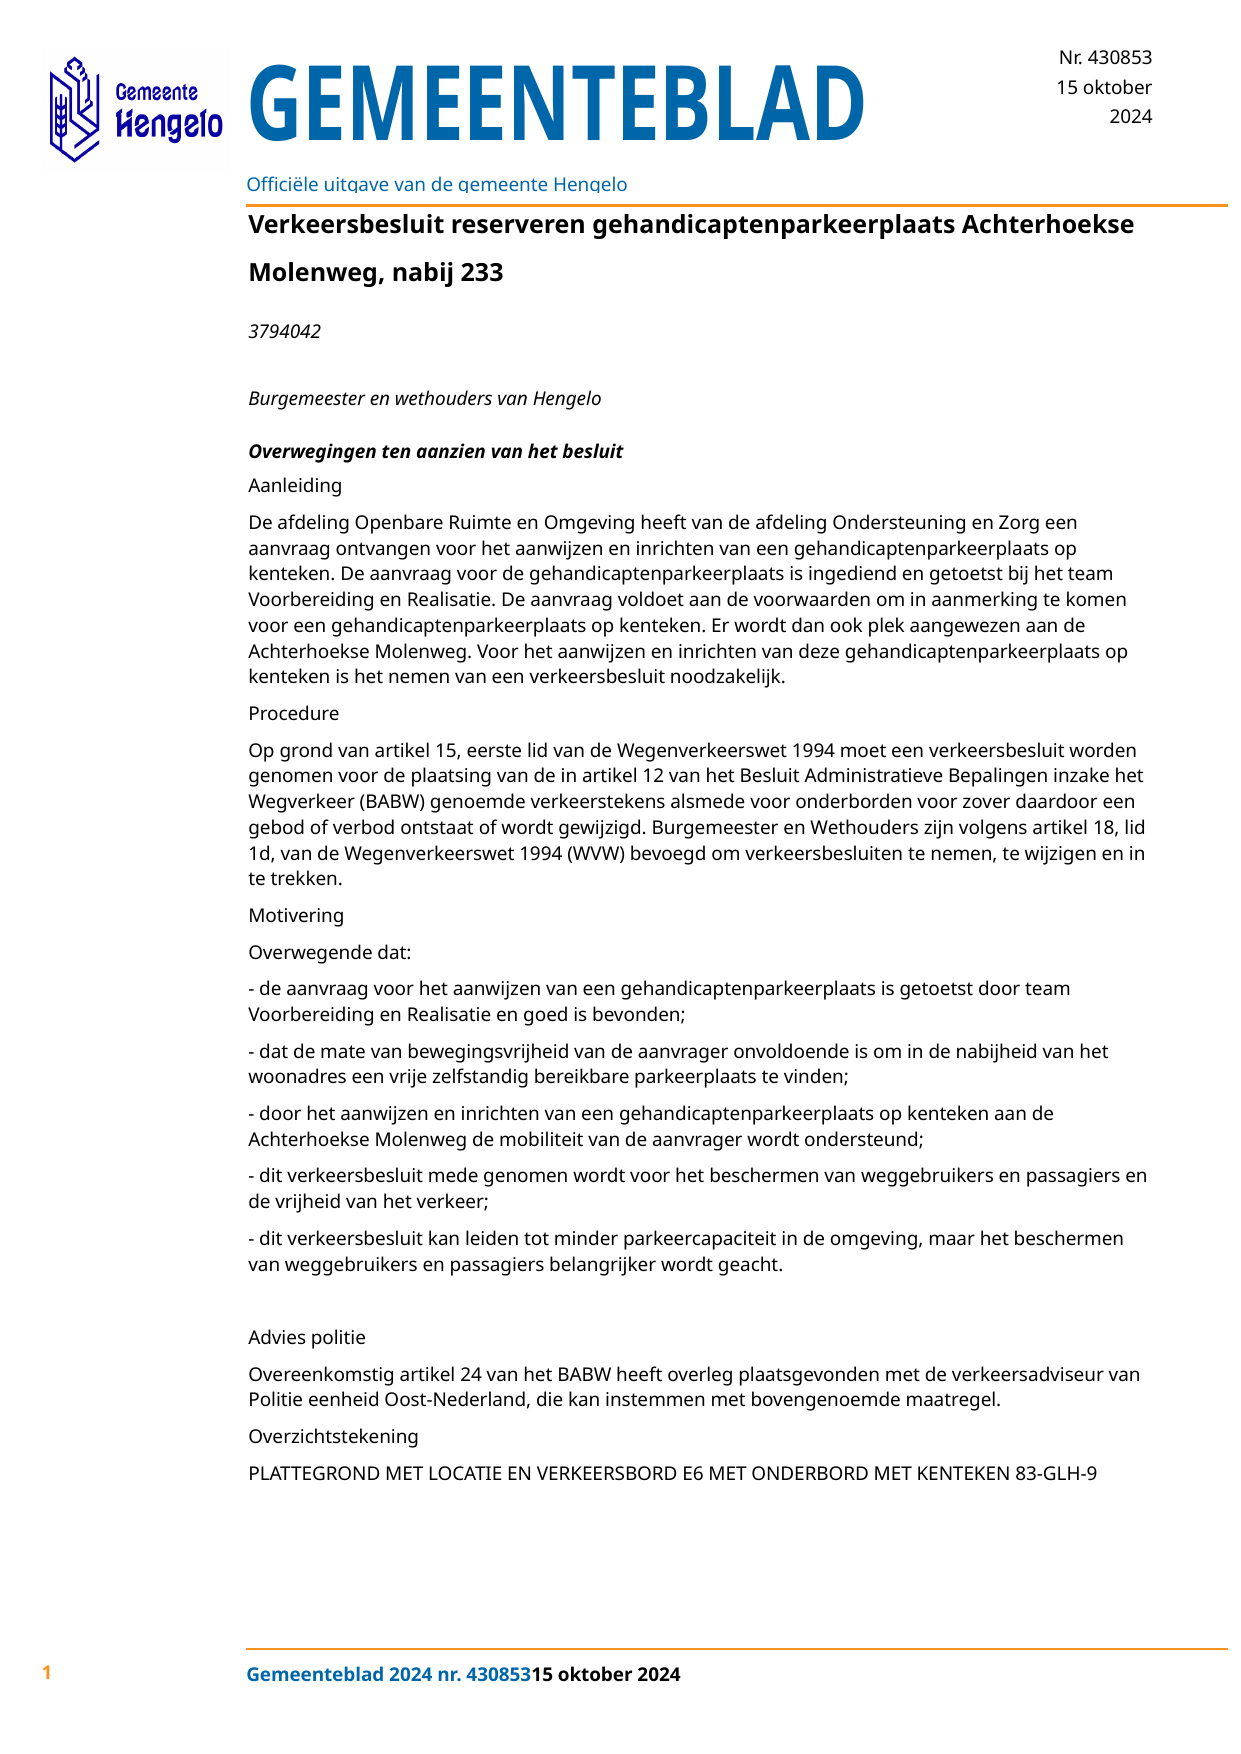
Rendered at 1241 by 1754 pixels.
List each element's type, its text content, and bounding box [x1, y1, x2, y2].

text Op grond van artikel 15, eerste lid van de Wegenverkeerswet 1994 moet een verkeersbesluit worden genomen voor de plaatsing van de in artikel 12 van het Besluit Administratieve Bepalingen inzake het Wegverkeer (BABW) genoemde verkeerstekens alsmede voor onderborden voor zover daardoor een gebod of verbod ontstaat of wordt gewijzigd. Burgemeester en Wethouders zijn volgens artikel 18, lid 1d, van de Wegenverkeerswet 1994 (WVW) bevoegd om verkeersbesluiten te nemen, te wijzigen en in te trekken. [248, 737, 1152, 891]
picture [41, 47, 231, 172]
text - dat de mate van bewegingsvrijheid van de aanvrager onvoldoende is om in de nabijheid van het woonadres een vrije zelfstandig bereikbare parkeerplaats te vinden; [248, 1038, 1152, 1089]
text Burgemeester en wethouders van Hengelo [248, 386, 1152, 411]
text Overwegingen ten aanzien van het besluit [248, 438, 1152, 464]
text PLATTEGROND MET LOCATIE EN VERKEERSBORD E6 MET ONDERBORD MET KENTEKEN 83-GLH-9 [248, 1460, 1152, 1486]
text 3794042 [248, 318, 1152, 344]
text - dit verkeersbesluit kan leiden tot minder parkeercapaciteit in de omgeving, maar het beschermen van weggebruikers en passagiers belangrijker wordt geacht. [248, 1225, 1152, 1277]
text Aanleiding [248, 472, 1152, 498]
text Verkeersbesluit reserveren gehandicaptenparkeerplaats Achterhoekse Molenweg, nabij 233 [248, 207, 1152, 288]
text Advies politie [248, 1324, 1152, 1350]
text Procedure [248, 700, 1152, 726]
text Motivering [248, 902, 1152, 928]
text - door het aanwijzen en inrichten van een gehandicaptenparkeerplaats op kenteken aan de Achterhoekse Molenweg de mobiliteit van de aanvrager wordt ondersteund; [248, 1100, 1152, 1152]
text De afdeling Openbare Ruimte en Omgeving heeft van de afdeling Ondersteuning en Zorg een aanvraag ontvangen voor het aanwijzen en inrichten van een gehandicaptenparkeerplaats op kenteken. De aanvraag voor de gehandicaptenparkeerplaats is ingediend en getoetst bij het team Voorbereiding en Realisatie. De aanvraag voldoet aan de voorwaarden om in aanmerking te komen voor een gehandicaptenparkeerplaats op kenteken. Er wordt dan ook plek aangewezen aan de Achterhoekse Molenweg. Voor het aanwijzen en inrichten van deze gehandicaptenparkeerplaats op kenteken is het nemen van een verkeersbesluit noodzakelijk. [248, 509, 1152, 689]
text Overwegende dat: [248, 939, 1152, 964]
text Overeenkomstig artikel 24 van het BABW heeft overleg plaatsgevonden met de verkeersadviseur van Politie eenheid Oost-Nederland, die kan instemmen met bovengenoemde maatregel. [248, 1361, 1152, 1412]
text - dit verkeersbesluit mede genomen wordt voor het beschermen van weggebruikers en passagiers en de vrijheid van het verkeer; [248, 1163, 1152, 1214]
text Overzichtstekening [248, 1423, 1152, 1449]
text - de aanvraag voor het aanwijzen van een gehandicaptenparkeerplaats is getoetst door team Voorbereiding en Realisatie en goed is bevonden; [248, 976, 1152, 1027]
